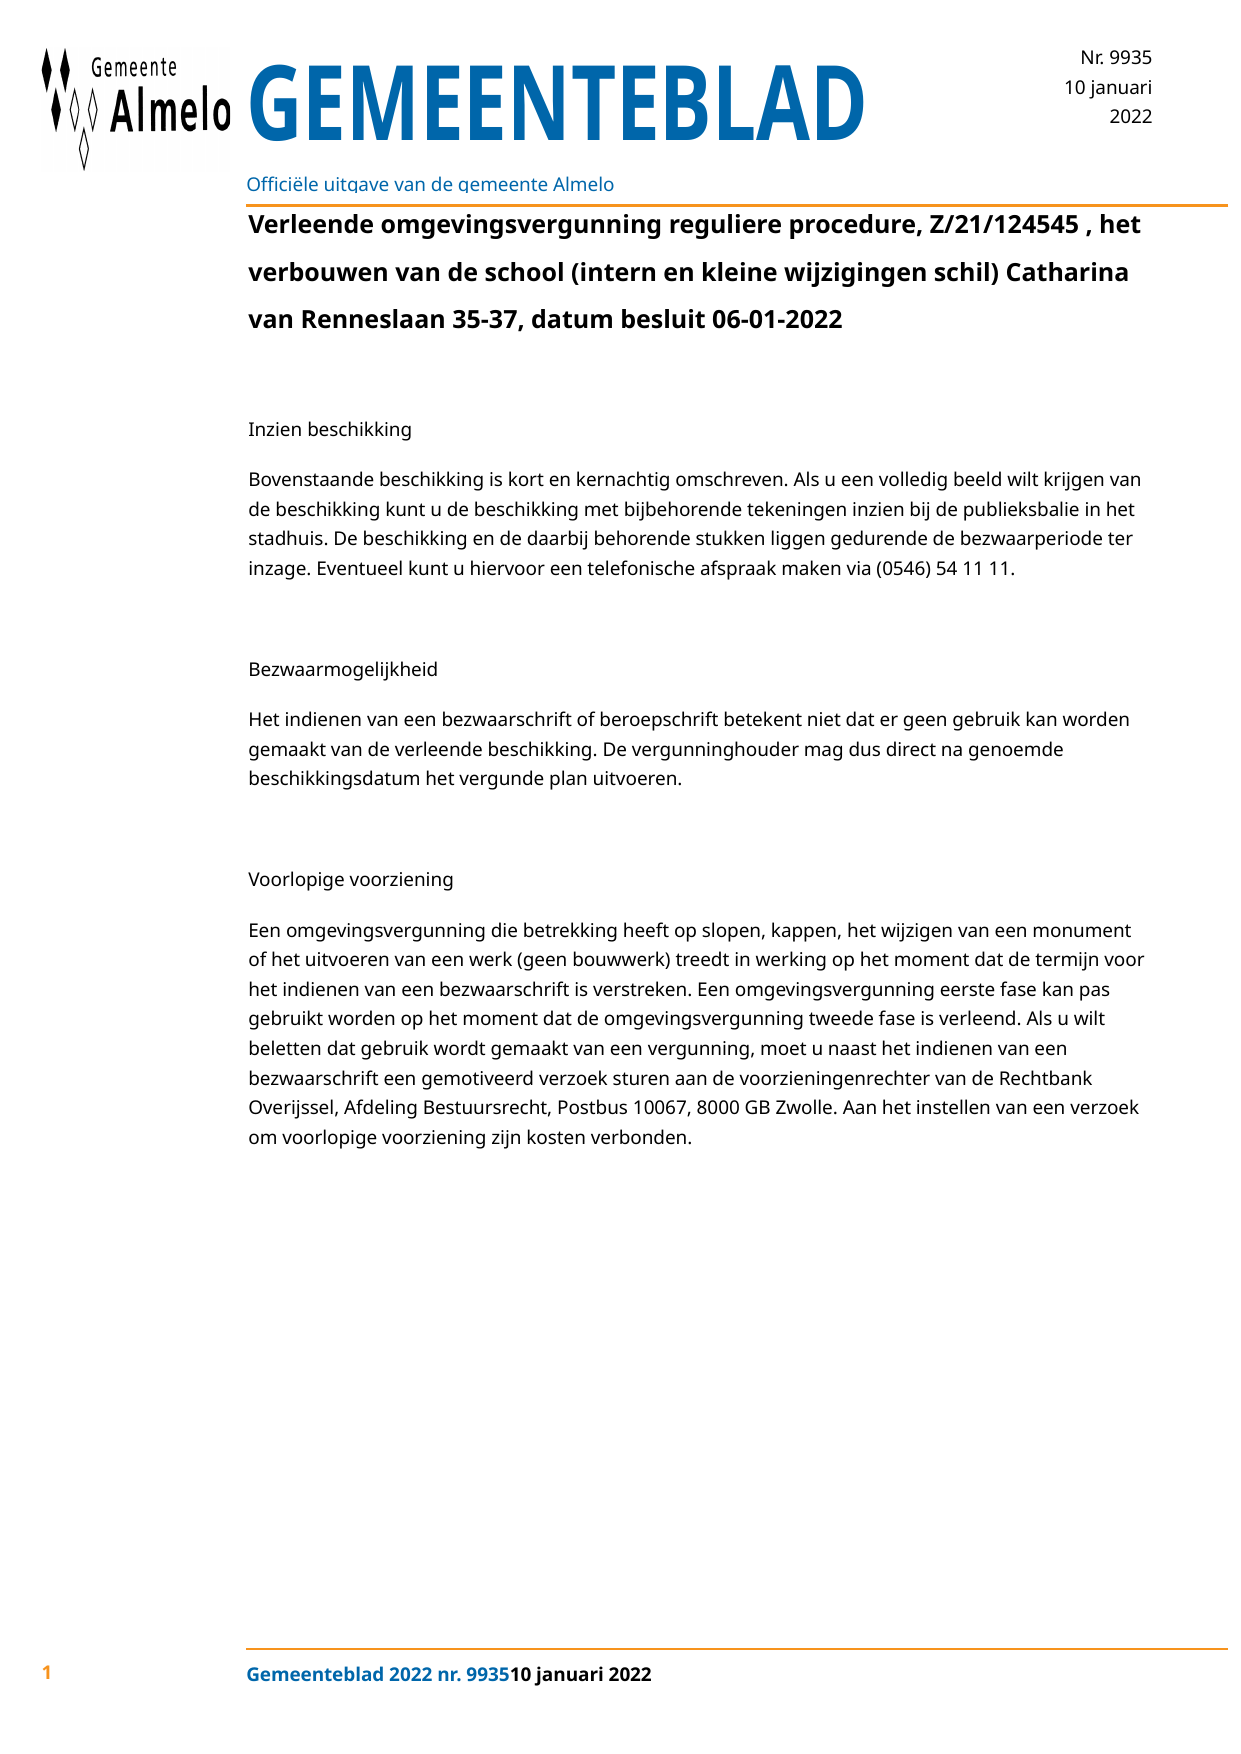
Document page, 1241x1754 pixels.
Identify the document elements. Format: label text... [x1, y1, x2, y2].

text Verleende omgevingsvergunning reguliere procedure, Z/21/124545 , het verbouwen van de school (intern en kleine wijzigingen schil) Catharina van Renneslaan 35-37, datum besluit 06-01-2022 [248, 207, 1152, 336]
picture [41, 47, 231, 172]
text Voorlopige voorziening [248, 866, 1152, 892]
text Het indienen van een bezwaarschrift of beroepschrift betekent niet dat er geen gebruik kan worden gemaakt van de verleende beschikking. De vergunninghouder mag dus direct na genoemde beschikkingsdatum het vergunde plan uitvoeren. [248, 706, 1152, 791]
text Bezwaarmogelijkheid [248, 656, 1152, 682]
text Een omgevingsvergunning die betrekking heeft op slopen, kappen, het wijzigen van een monument of het uitvoeren van een werk (geen bouwwerk) treedt in werking op het moment dat de termijn voor het indienen van een bezwaarschrift is verstreken. Een omgevingsvergunning eerste fase kan pas gebruikt worden op het moment dat de omgevingsvergunning tweede fase is verleend. Als u wilt beletten dat gebruik wordt gemaakt van een vergunning, moet u naast het indienen van een bezwaarschrift een gemotiveerd verzoek sturen aan de voorzieningenrechter van de Rechtbank Overijssel, Afdeling Bestuursrecht, Postbus 10067, 8000 GB Zwolle. Aan het instellen van een verzoek om voorlopige voorziening zijn kosten verbonden. [248, 917, 1152, 1149]
text Bovenstaande beschikking is kort en kernachtig omschreven. Als u een volledig beeld wilt krijgen van de beschikking kunt u de beschikking met bijbehorende tekeningen inzien bij de publieksbalie in het stadhuis. De beschikking en de daarbij behorende stukken liggen gedurende de bezwaarperiode ter inzage. Eventueel kunt u hiervoor een telefonische afspraak maken via (0546) 54 11 11. [248, 466, 1152, 581]
text Inzien beschikking [248, 416, 1152, 442]
